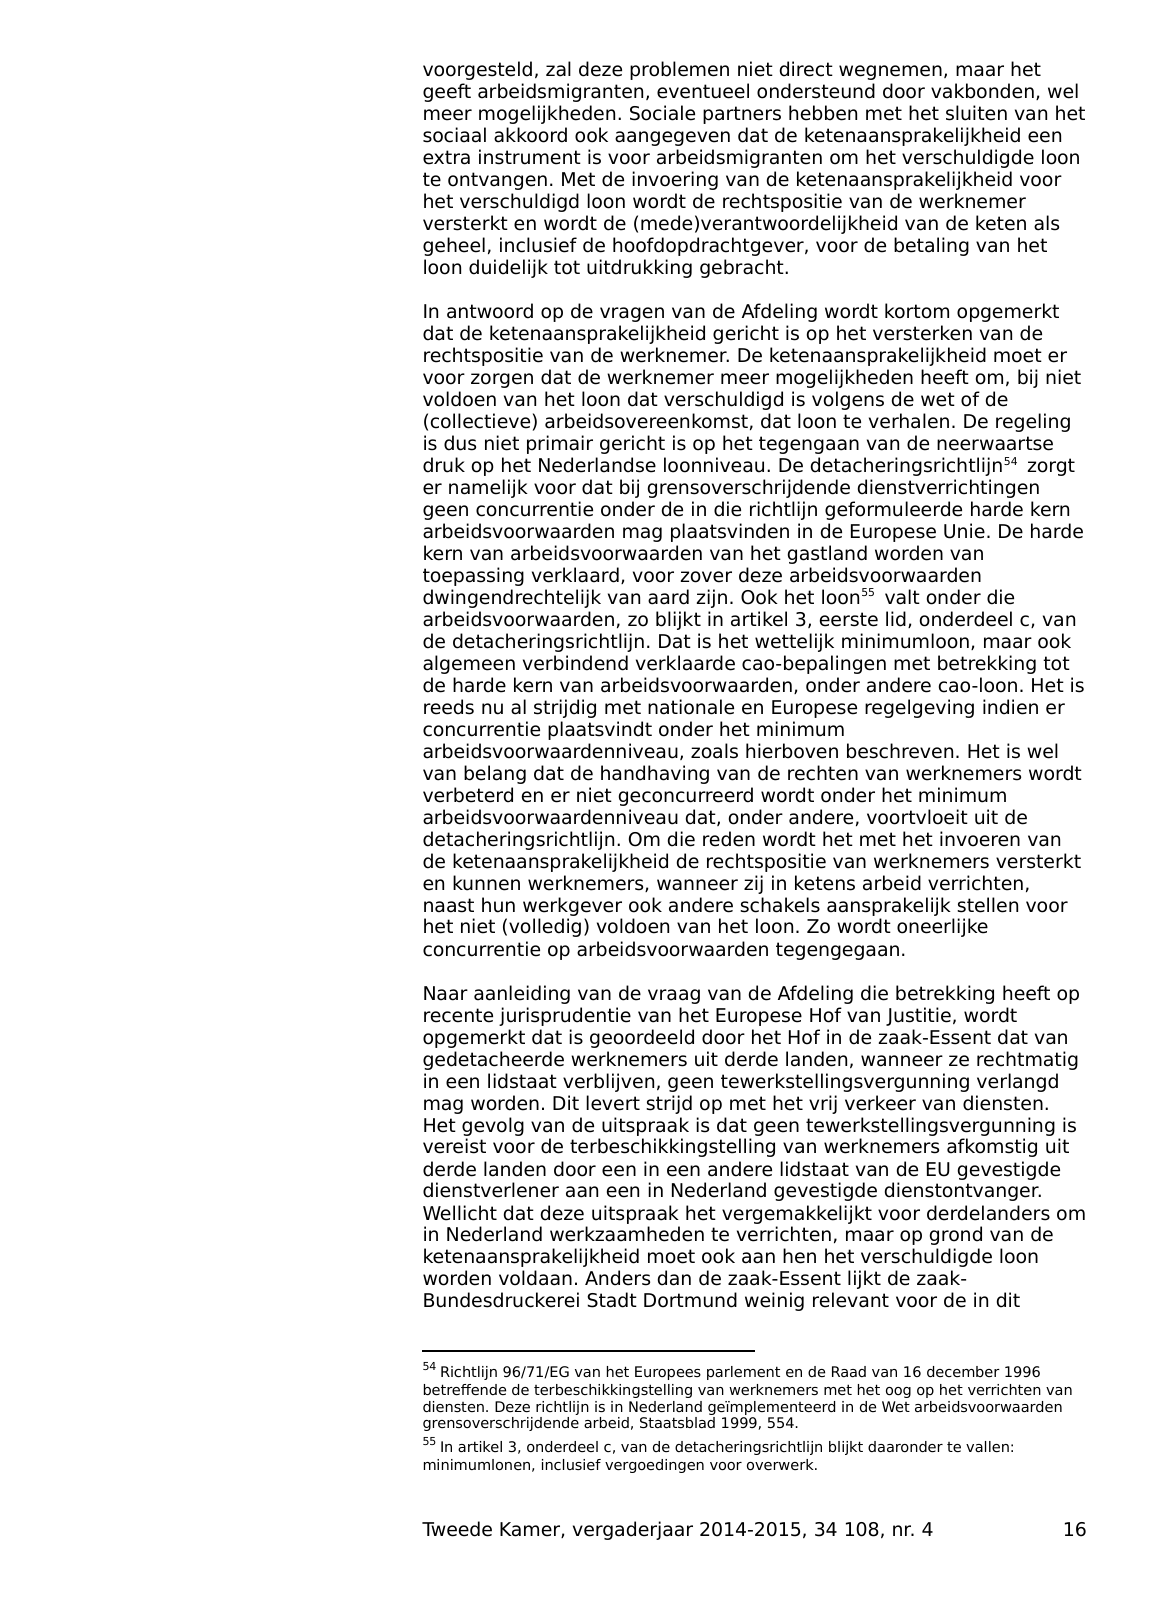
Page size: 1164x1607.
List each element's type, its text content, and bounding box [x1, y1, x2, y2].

text voorgesteld, zal deze problemen niet direct wegnemen, maar het geeft arbeidsmigranten, eventueel ondersteund door vakbonden, wel meer mogelijkheden. Sociale partners hebben met het sluiten van het sociaal akkoord ook aangegeven dat de ketenaansprakelijkheid een extra instrument is voor arbeidsmigranten om het verschuldigde loon te ontvangen. Met de invoering van de ketenaansprakelijkheid voor het verschuldigd loon wordt de rechtspositie van de werknemer versterkt en wordt de (mede)verantwoordelijkheid van de keten als geheel, inclusief de hoofdopdrachtgever, voor de betaling van het loon duidelijk tot uitdrukking gebracht. [422, 59, 1087, 279]
text diensten. Deze richtlijn is in Nederland geïmplementeerd in de Wet arbeidsvoorwaarden [422, 1399, 1087, 1416]
text betreffende de terbeschikkingstelling van werknemers met het oog op het verrichten van [422, 1382, 1087, 1399]
text grensoverschrijdende arbeid, Staatsblad 1999, 554. [422, 1416, 1087, 1432]
text In antwoord op de vragen van de Afdeling wordt kortom opgemerkt dat de ketenaansprakelijkheid gericht is op het versterken van de rechtspositie van de werknemer. De ketenaansprakelijkheid moet er voor zorgen dat de werknemer meer mogelijkheden heeft om, bij niet voldoen van het loon dat verschuldigd is volgens de wet of de (collectieve) arbeidsovereenkomst, dat loon te verhalen. De regeling is dus niet primair gericht is op het tegengaan van de neerwaartse druk op het Nederlandse loonniveau. De detacheringsrichtlijn zorgt er namelijk voor dat bij grensoverschrijdende dienstverrichtingen geen concurrentie onder de in die richtlijn geformuleerde harde kern arbeidsvoorwaarden mag plaatsvinden in de Europese Unie. De harde kern van arbeidsvoorwaarden van het gastland worden van toepassing verklaard, voor zover deze arbeidsvoorwaarden dwingendrechtelijk van aard zijn. Ook het loon valt onder die arbeidsvoorwaarden, zo blijkt in artikel 3, eerste lid, onderdeel c, van de detacheringsrichtlijn. Dat is het wettelijk minimumloon, maar ook algemeen verbindend verklaarde cao-bepalingen met betrekking tot de harde kern van arbeidsvoorwaarden, onder andere cao-loon. Het is reeds nu al strijdig met nationale en Europese regelgeving indien er concurrentie plaatsvindt onder het minimum arbeidsvoorwaardenniveau, zoals hierboven beschreven. Het is wel van belang dat de handhaving van de rechten van werknemers wordt verbeterd en er niet geconcurreerd wordt onder het minimum arbeidsvoorwaardenniveau dat, onder andere, voortvloeit uit de detacheringsrichtlijn. Om die reden wordt het met het invoeren van de ketenaansprakelijkheid de rechtspositie van werknemers versterkt en kunnen werknemers, wanneer zij in ketens arbeid verrichten, naast hun werkgever ook andere schakels aansprakelijk stellen voor het niet (volledig) voldoen van het loon. Zo wordt oneerlijke concurrentie op arbeidsvoorwaarden tegengegaan. [422, 301, 1087, 960]
text minimumlonen, inclusief vergoedingen voor overwerk. [422, 1457, 1087, 1474]
text Naar aanleiding van de vraag van de Afdeling die betrekking heeft op recente jurisprudentie van het Europese Hof van Justitie, wordt opgemerkt dat is geoordeeld door het Hof in de zaak-Essent dat van gedetacheerde werknemers uit derde landen, wanneer ze rechtmatig in een lidstaat verblijven, geen tewerkstellingsvergunning verlangd mag worden. Dit levert strijd op met het vrij verkeer van diensten. Het gevolg van de uitspraak is dat geen tewerkstellingsvergunning is vereist voor de terbeschikkingstelling van werknemers afkomstig uit derde landen door een in een andere lidstaat van de EU gevestigde dienstverlener aan een in Nederland gevestigde dienstontvanger. Wellicht dat deze uitspraak het vergemakkelijkt voor derdelanders om in Nederland werkzaamheden te verrichten, maar op grond van de ketenaansprakelijkheid moet ook aan hen het verschuldigde loon worden voldaan. Anders dan de zaak-Essent lijkt de zaak-Bundesdruckerei Stadt Dortmund weinig relevant voor de in dit [422, 983, 1087, 1312]
text Richtlijn 96/71/EG van het Europees parlement en de Raad van 16 december 1996 [422, 1360, 1087, 1382]
text In artikel 3, onderdeel c, van de detacheringsrichtlijn blijkt daaronder te vallen: [422, 1435, 1087, 1457]
